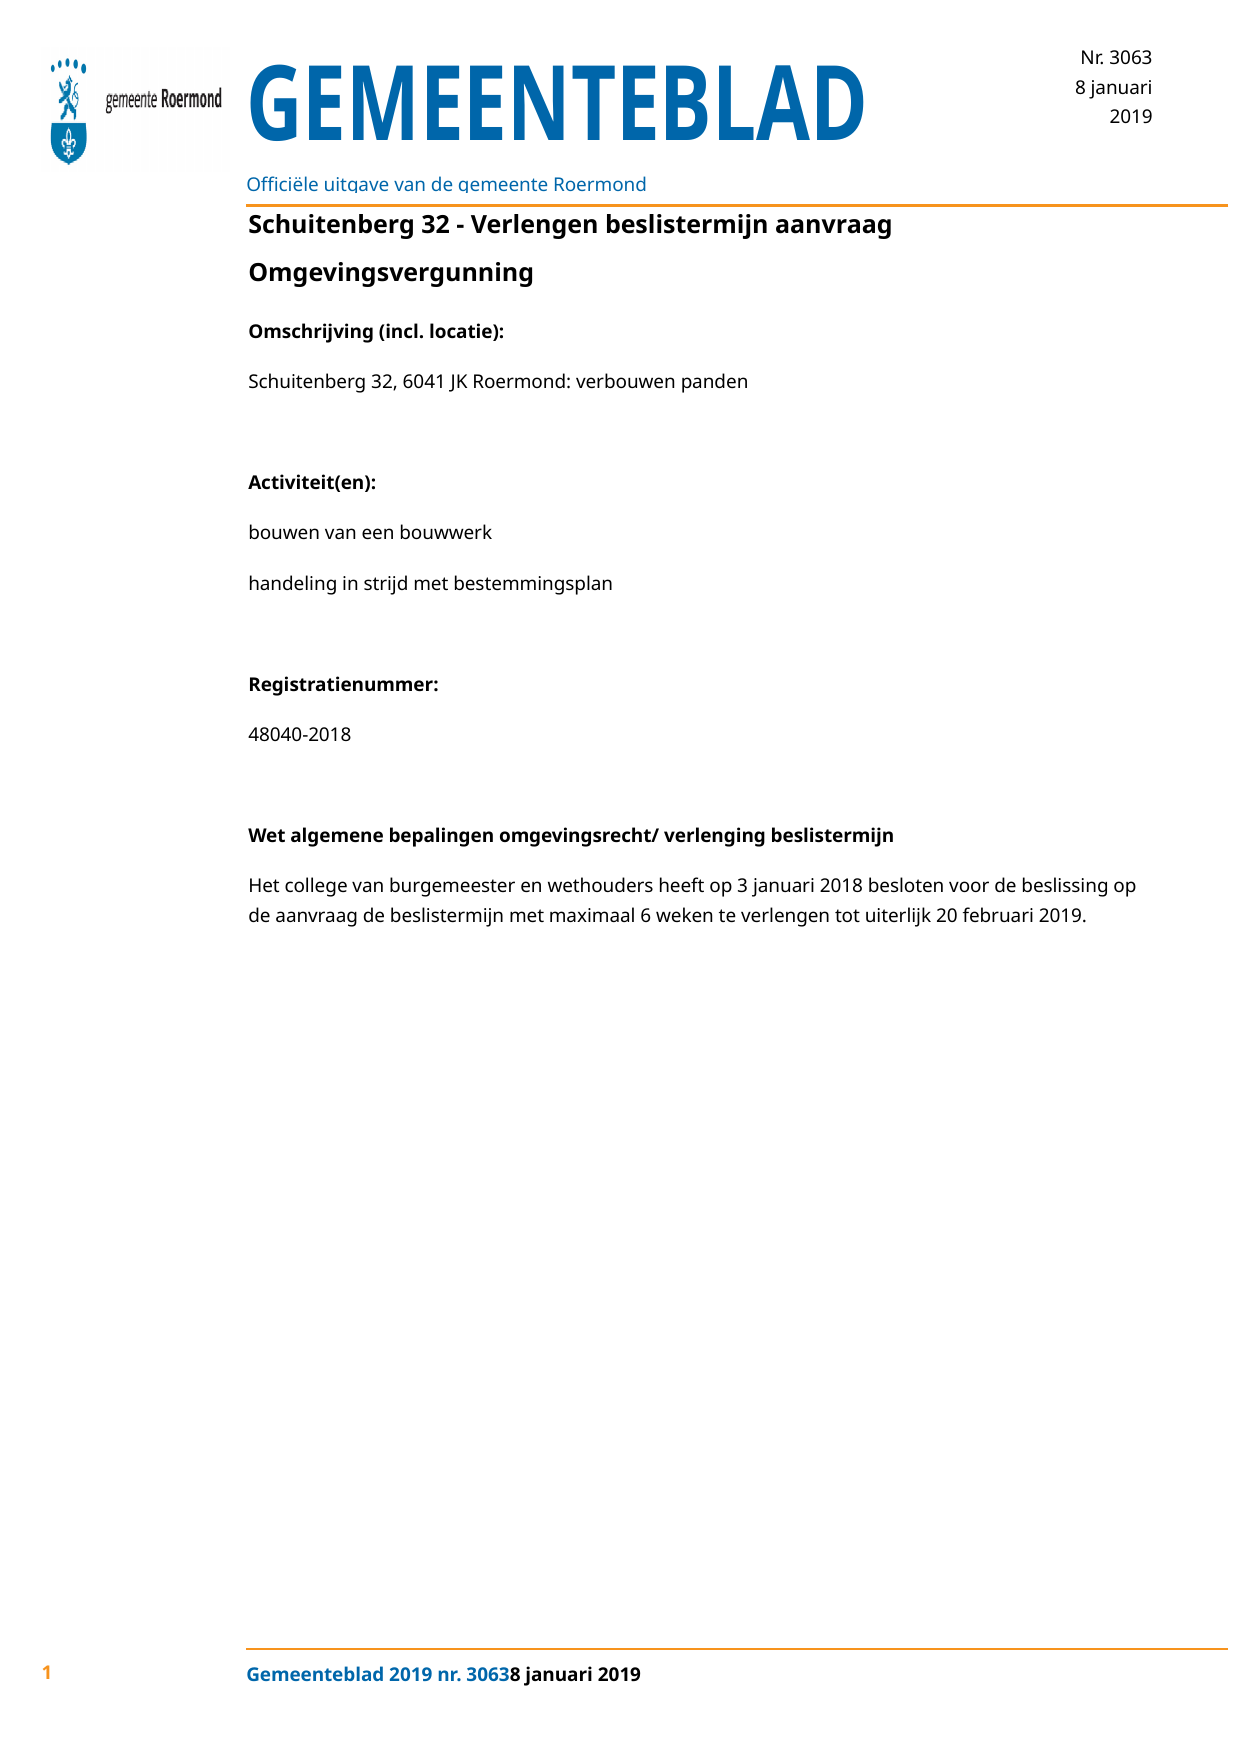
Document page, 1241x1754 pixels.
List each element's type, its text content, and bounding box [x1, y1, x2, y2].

text Registratienummer: [248, 671, 1152, 697]
text Schuitenberg 32, 6041 JK Roermond: verbouwen panden [248, 368, 1152, 394]
text Wet algemene bepalingen omgevingsrecht/ verlenging beslistermijn [248, 822, 1152, 848]
text handeling in strijd met bestemmingsplan [248, 570, 1152, 596]
text Omschrijving (incl. locatie): [248, 318, 1152, 344]
picture [41, 47, 231, 172]
text 48040-2018 [248, 721, 1152, 747]
text Het college van burgemeester en wethouders heeft op 3 januari 2018 besloten voor de beslissing op de aanvraag de beslistermijn met maximaal 6 weken te verlengen tot uiterlijk 20 februari 2019. [248, 872, 1152, 928]
text Schuitenberg 32 - Verlengen beslistermijn aanvraag Omgevingsvergunning [248, 207, 1152, 288]
text Activiteit(en): [248, 469, 1152, 495]
text bouwen van een bouwwerk [248, 519, 1152, 545]
